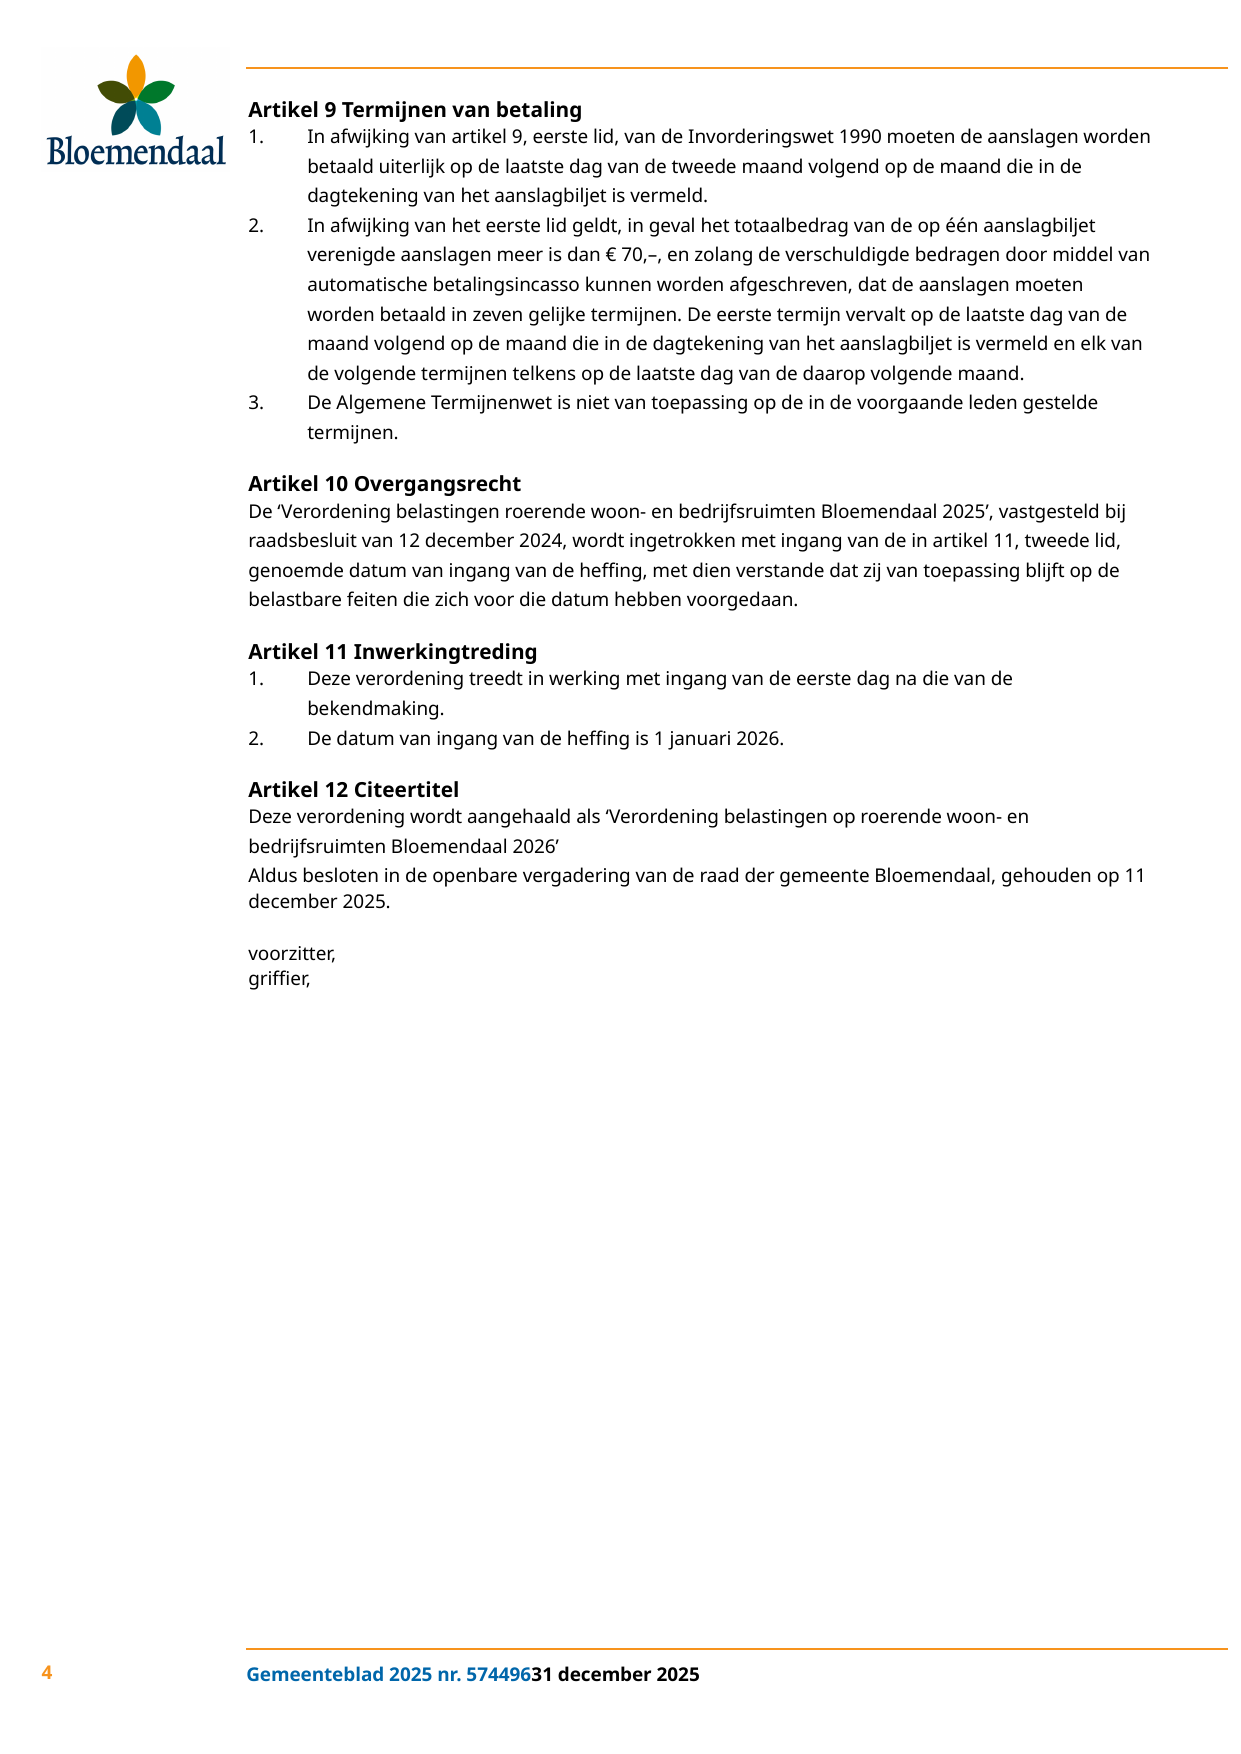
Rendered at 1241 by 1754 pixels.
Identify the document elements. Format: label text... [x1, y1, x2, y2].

text Artikel 10 Overgangsrecht [248, 469, 1152, 498]
text voorzitter, [248, 940, 1152, 966]
text De ‘Verordening belastingen roerende woon- en bedrijfsruimten Bloemendaal 2025’, vastgesteld bij raadsbesluit van 12 december 2024, wordt ingetrokken met ingang van de in artikel 11, tweede lid, genoemde datum van ingang van de heffing, met dien verstande dat zij van toepassing blijft op de belastbare feiten die zich voor die datum hebben voorgedaan. [248, 498, 1152, 612]
text Aldus besloten in de openbare vergadering van de raad der gemeente Bloemendaal, gehouden op 11 december 2025. [248, 863, 1152, 914]
list Deze verordening treedt in werking met ingang van de eerste dag na die van de bekendmaking. [248, 666, 1152, 721]
text griffier, [248, 966, 1152, 991]
text Artikel 9 Termijnen van betaling [248, 95, 1152, 123]
list De Algemene Termijnenwet is niet van toepassing op de in de voorgaande leden gestelde termijnen. [248, 389, 1152, 445]
text Artikel 12 Citeertitel [248, 775, 1152, 803]
list De datum van ingang van de heffing is 1 januari 2026. [248, 725, 1152, 750]
picture [41, 47, 231, 172]
list In afwijking van artikel 9, eerste lid, van de Invorderingswet 1990 moeten de aanslagen worden betaald uiterlijk op de laatste dag van de tweede maand volgend op de maand die in de dagtekening van het aanslagbiljet is vermeld. [248, 123, 1152, 208]
list In afwijking van het eerste lid geldt, in geval het totaalbedrag van de op één aanslagbiljet verenigde aanslagen meer is dan € 70,–, en zolang de verschuldigde bedragen door middel van automatische betalingsincasso kunnen worden afgeschreven, dat de aanslagen moeten worden betaald in zeven gelijke termijnen. De eerste termijn vervalt op de laatste dag van de maand volgend op de maand die in de dagtekening van het aanslagbiljet is vermeld en elk van de volgende termijnen telkens op de laatste dag van de daarop volgende maand. [248, 212, 1152, 386]
text Artikel 11 Inwerkingtreding [248, 637, 1152, 666]
text Deze verordening wordt aangehaald als ‘Verordening belastingen op roerende woon- en bedrijfsruimten Bloemendaal 2026’ [248, 803, 1152, 859]
